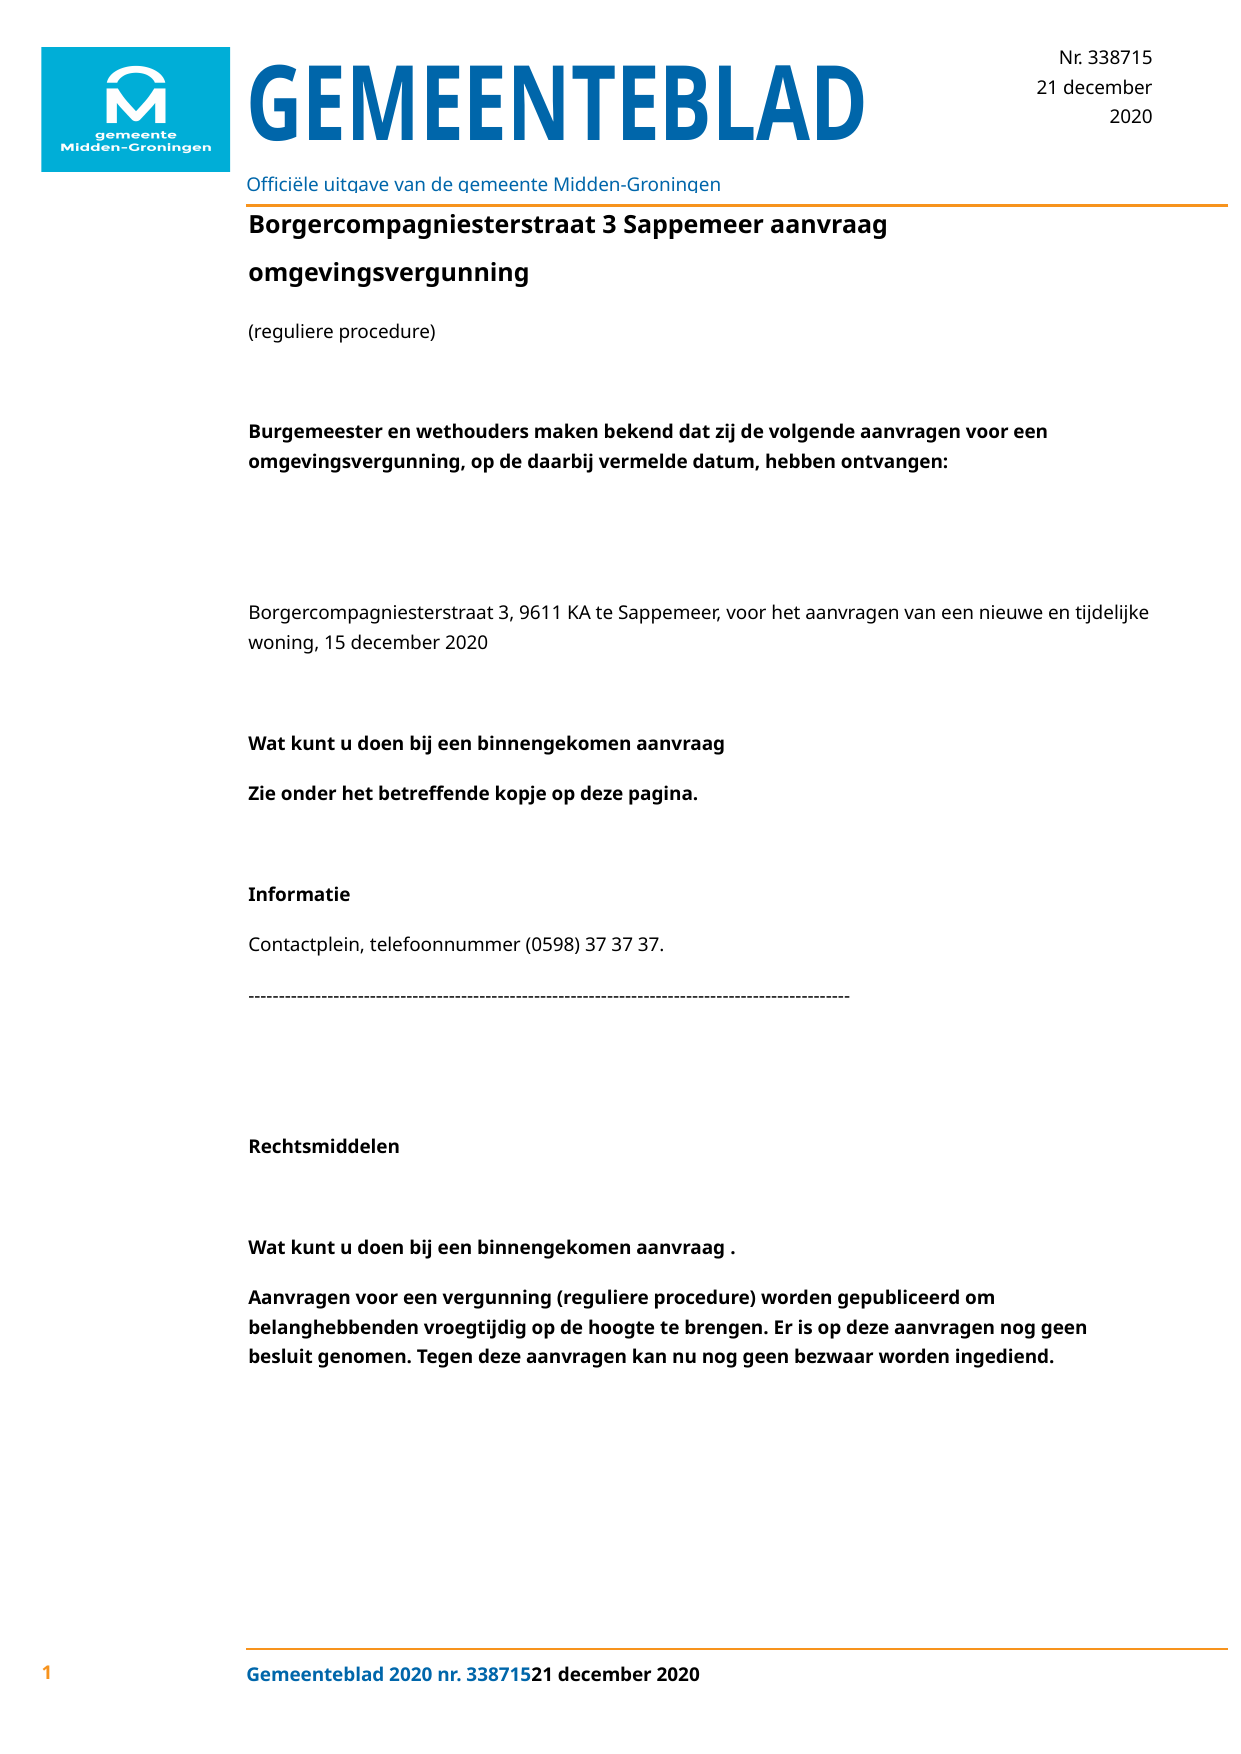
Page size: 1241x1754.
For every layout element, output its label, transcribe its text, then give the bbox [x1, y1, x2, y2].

text Borgercompagniesterstraat 3, 9611 KA te Sappemeer, voor het aanvragen van een nieuwe en tijdelijke woning, 15 december 2020 [248, 599, 1152, 655]
text Contactplein, telefoonnummer (0598) 37 37 37. [248, 932, 1152, 957]
picture [108, 66, 164, 82]
text Burgemeester en wethouders maken bekend dat zij de volgende aanvragen voor een omgevingsvergunning, op de daarbij vermelde datum, hebben ontvangen: [248, 419, 1152, 474]
text Rechtsmiddelen [248, 1133, 1152, 1159]
text --------------------------------------------------------------------------------------------------- [248, 982, 1152, 1008]
text (reguliere procedure) [248, 318, 1152, 344]
text Wat kunt u doen bij een binnengekomen aanvraag [248, 730, 1152, 756]
text Wat kunt u doen bij een binnengekomen aanvraag . [248, 1234, 1152, 1260]
text Informatie [248, 881, 1152, 907]
picture [184, 146, 190, 153]
text Zie onder het betreffende kopje op deze pagina. [248, 780, 1152, 806]
picture [107, 89, 165, 122]
text Aanvragen voor een vergunning (reguliere procedure) worden gepubliceerd om belanghebbenden vroegtijdig op de hoogte te brengen. Er is op deze aanvragen nog geen besluit genomen. Tegen deze aanvragen kan nu nog geen bezwaar worden ingediend. [248, 1284, 1152, 1369]
text Borgercompagniesterstraat 3 Sappemeer aanvraag omgevingsvergunning [248, 207, 1152, 288]
